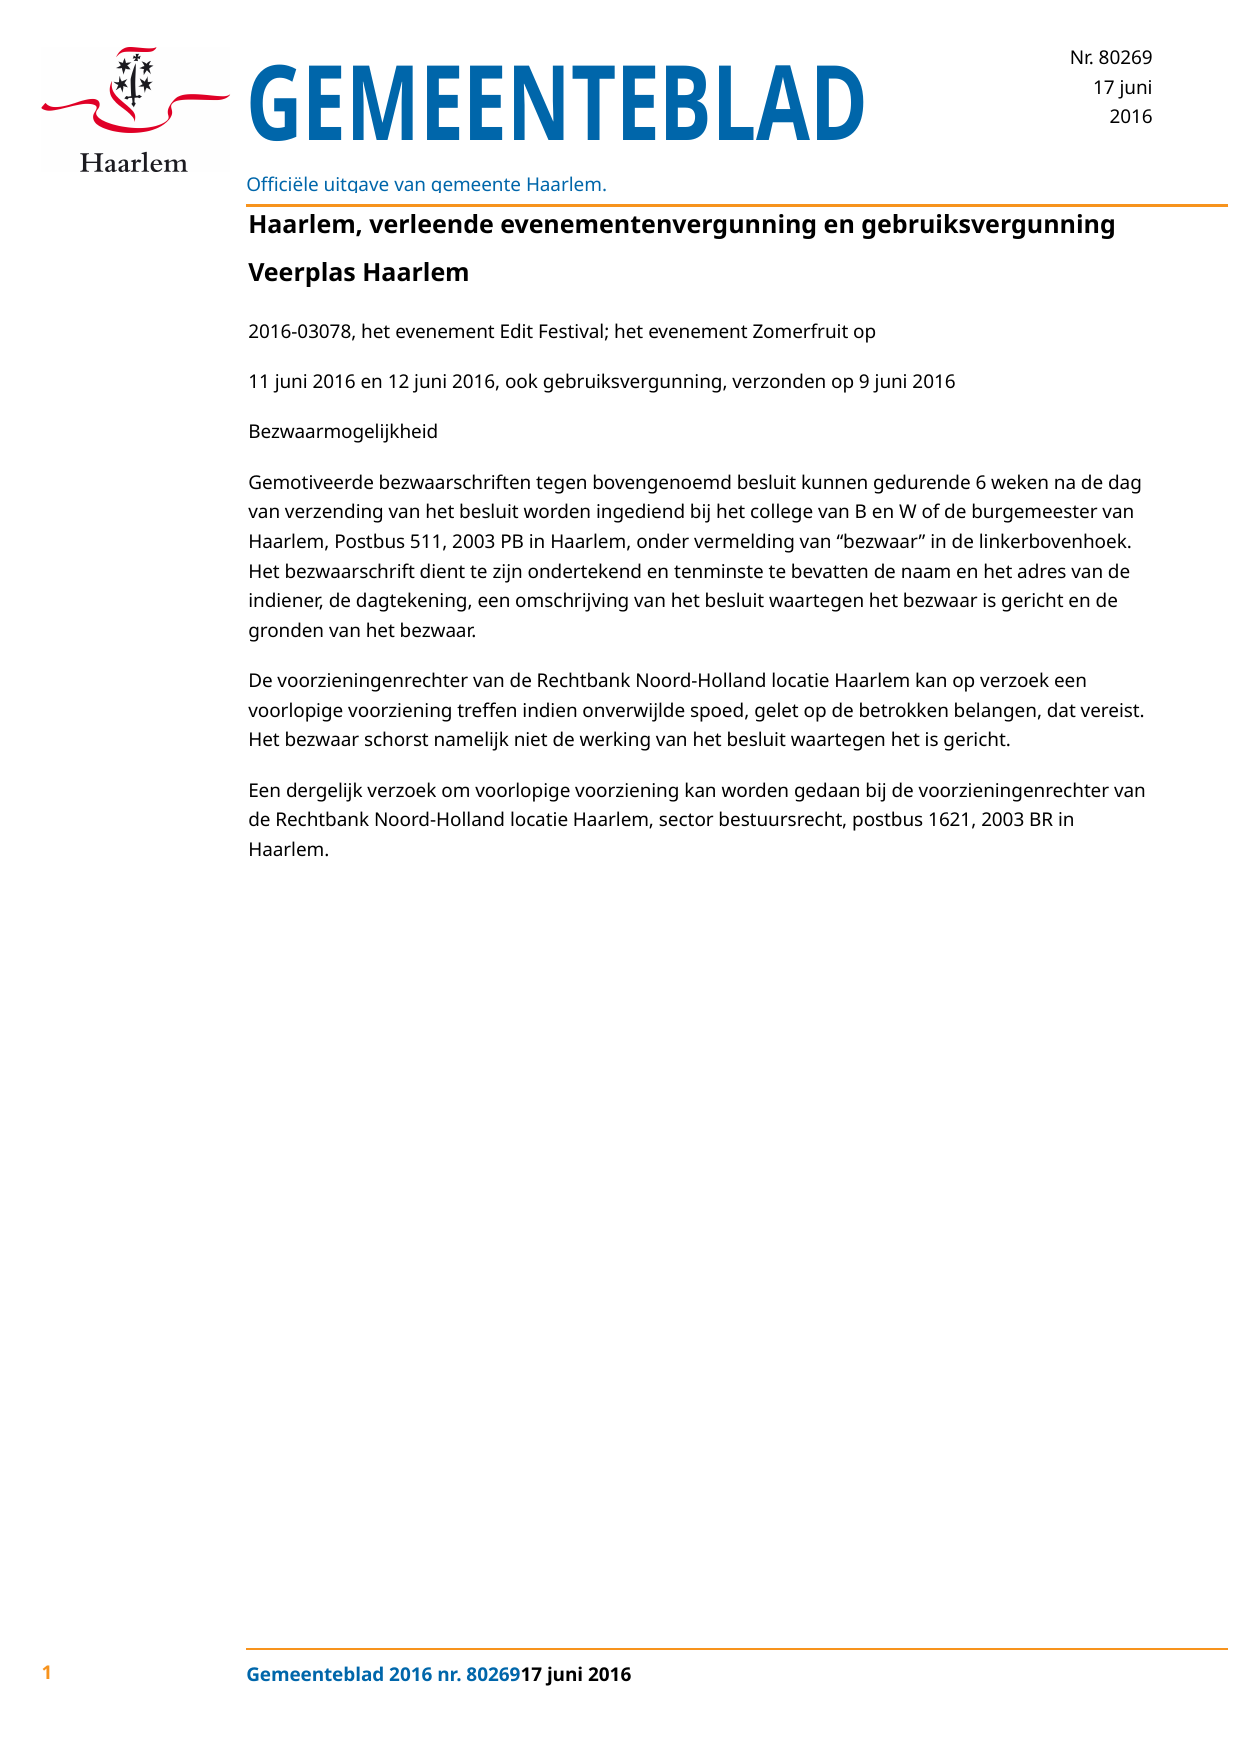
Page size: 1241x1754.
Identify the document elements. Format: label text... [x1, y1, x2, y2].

text De voorzieningenrechter van de Rechtbank Noord-Holland locatie Haarlem kan op verzoek een voorlopige voorziening treffen indien onverwijlde spoed, gelet op de betrokken belangen, dat vereist. Het bezwaar schorst namelijk niet de werking van het besluit waartegen het is gericht. [248, 667, 1152, 752]
text Bezwaarmogelijkheid [248, 419, 1152, 444]
text 2016-03078, het evenement Edit Festival; het evenement Zomerfruit op [248, 318, 1152, 344]
picture [41, 47, 231, 172]
text Gemotiveerde bezwaarschriften tegen bovengenoemd besluit kunnen gedurende 6 weken na de dag van verzending van het besluit worden ingediend bij het college van B en W of de burgemeester van Haarlem, Postbus 511, 2003 PB in Haarlem, onder vermelding van “bezwaar” in de linkerbovenhoek. Het bezwaarschrift dient te zijn ondertekend en tenminste te bevatten de naam en het adres van de indiener, de dagtekening, een omschrijving van het besluit waartegen het bezwaar is gericht en de gronden van het bezwaar. [248, 469, 1152, 643]
text Haarlem, verleende evenementenvergunning en gebruiksvergunning Veerplas Haarlem [248, 207, 1152, 288]
text Een dergelijk verzoek om voorlopige voorziening kan worden gedaan bij de voorzieningenrechter van de Rechtbank Noord-Holland locatie Haarlem, sector bestuursrecht, postbus 1621, 2003 BR in Haarlem. [248, 777, 1152, 862]
text 11 juni 2016 en 12 juni 2016, ook gebruiksvergunning, verzonden op 9 juni 2016 [248, 368, 1152, 394]
